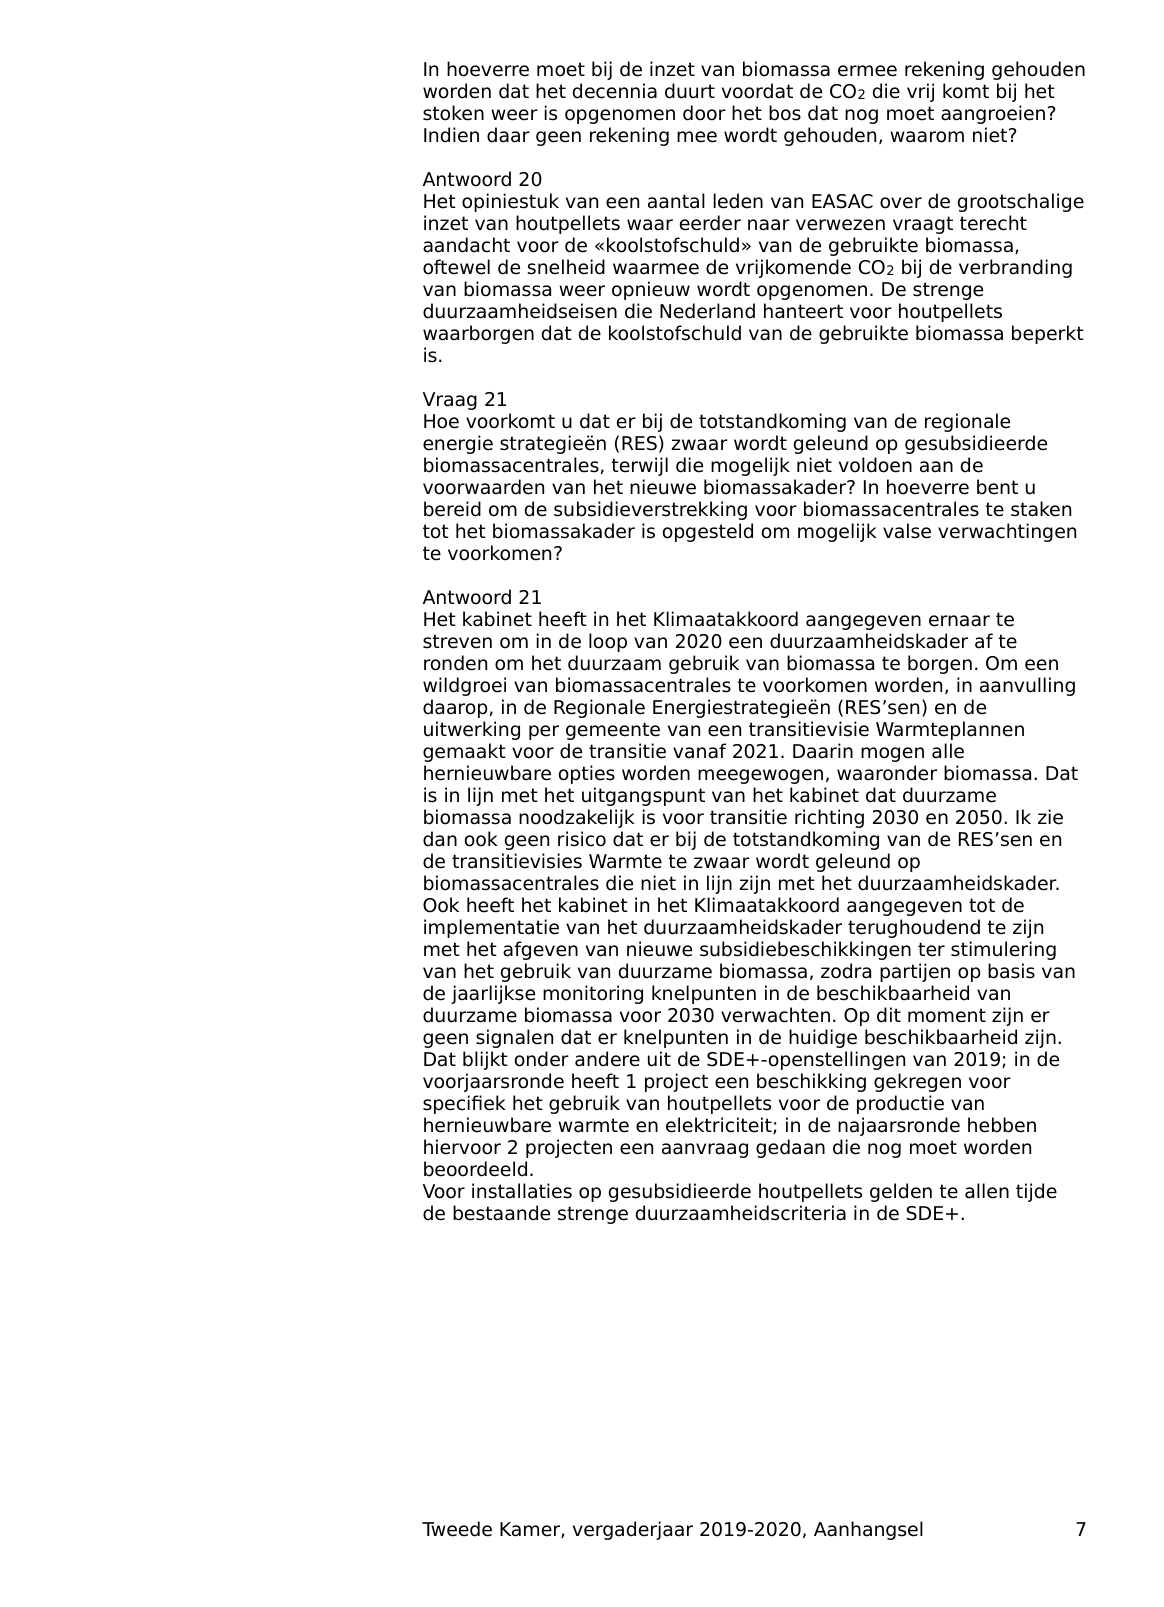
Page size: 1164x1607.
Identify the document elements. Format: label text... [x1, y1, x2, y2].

text Ook heeft het kabinet in het Klimaatakkoord aangegeven tot de implementatie van het duurzaamheidskader terughoudend te zijn met het afgeven van nieuwe subsidiebeschikkingen ter stimulering van het gebruik van duurzame biomassa, zodra partijen op basis van de jaarlijkse monitoring knelpunten in de beschikbaarheid van duurzame biomassa voor 2030 verwachten. Op dit moment zijn er geen signalen dat er knelpunten in de huidige beschikbaarheid zijn. Dat blijkt onder andere uit de SDE+-openstellingen van 2019; in de voorjaarsronde heeft 1 project een beschikking gekregen voor specifiek het gebruik van houtpellets voor de productie van hernieuwbare warmte en elektriciteit; in de najaarsronde hebben hiervoor 2 projecten een aanvraag gedaan die nog moet worden beoordeeld. [422, 895, 1087, 1181]
text Antwoord 20 [422, 169, 1087, 191]
text Het opiniestuk van een aantal leden van EASAC over de grootschalige inzet van houtpellets waar eerder naar verwezen vraagt terecht aandacht voor de «koolstofschuld» van de gebruikte biomassa, oftewel de snelheid waarmee de vrijkomende CO2 bij de verbranding van biomassa weer opnieuw wordt opgenomen. De strenge duurzaamheidseisen die Nederland hanteert voor houtpellets waarborgen dat de koolstofschuld van de gebruikte biomassa beperkt is. [422, 191, 1087, 367]
text In hoeverre moet bij de inzet van biomassa ermee rekening gehouden worden dat het decennia duurt voordat de CO2 die vrij komt bij het stoken weer is opgenomen door het bos dat nog moet aangroeien? Indien daar geen rekening mee wordt gehouden, waarom niet? [422, 59, 1087, 147]
text Het kabinet heeft in het Klimaatakkoord aangegeven ernaar te streven om in de loop van 2020 een duurzaamheidskader af te ronden om het duurzaam gebruik van biomassa te borgen. Om een wildgroei van biomassacentrales te voorkomen worden, in aanvulling daarop, in de Regionale Energiestrategieën (RES’sen) en de uitwerking per gemeente van een transitievisie Warmteplannen gemaakt voor de transitie vanaf 2021. Daarin mogen alle hernieuwbare opties worden meegewogen, waaronder biomassa. Dat is in lijn met het uitgangspunt van het kabinet dat duurzame biomassa noodzakelijk is voor transitie richting 2030 en 2050. Ik zie dan ook geen risico dat er bij de totstandkoming van de RES’sen en de transitievisies Warmte te zwaar wordt geleund op biomassacentrales die niet in lijn zijn met het duurzaamheidskader. [422, 609, 1087, 895]
text Voor installaties op gesubsidieerde houtpellets gelden te allen tijde de bestaande strenge duurzaamheidscriteria in de SDE+. [422, 1181, 1087, 1224]
text Hoe voorkomt u dat er bij de totstandkoming van de regionale energie strategieën (RES) zwaar wordt geleund op gesubsidieerde biomassacentrales, terwijl die mogelijk niet voldoen aan de voorwaarden van het nieuwe biomassakader? In hoeverre bent u bereid om de subsidieverstrekking voor biomassacentrales te staken tot het biomassakader is opgesteld om mogelijk valse verwachtingen te voorkomen? [422, 411, 1087, 565]
text Vraag 21 [422, 389, 1087, 411]
text Antwoord 21 [422, 587, 1087, 609]
